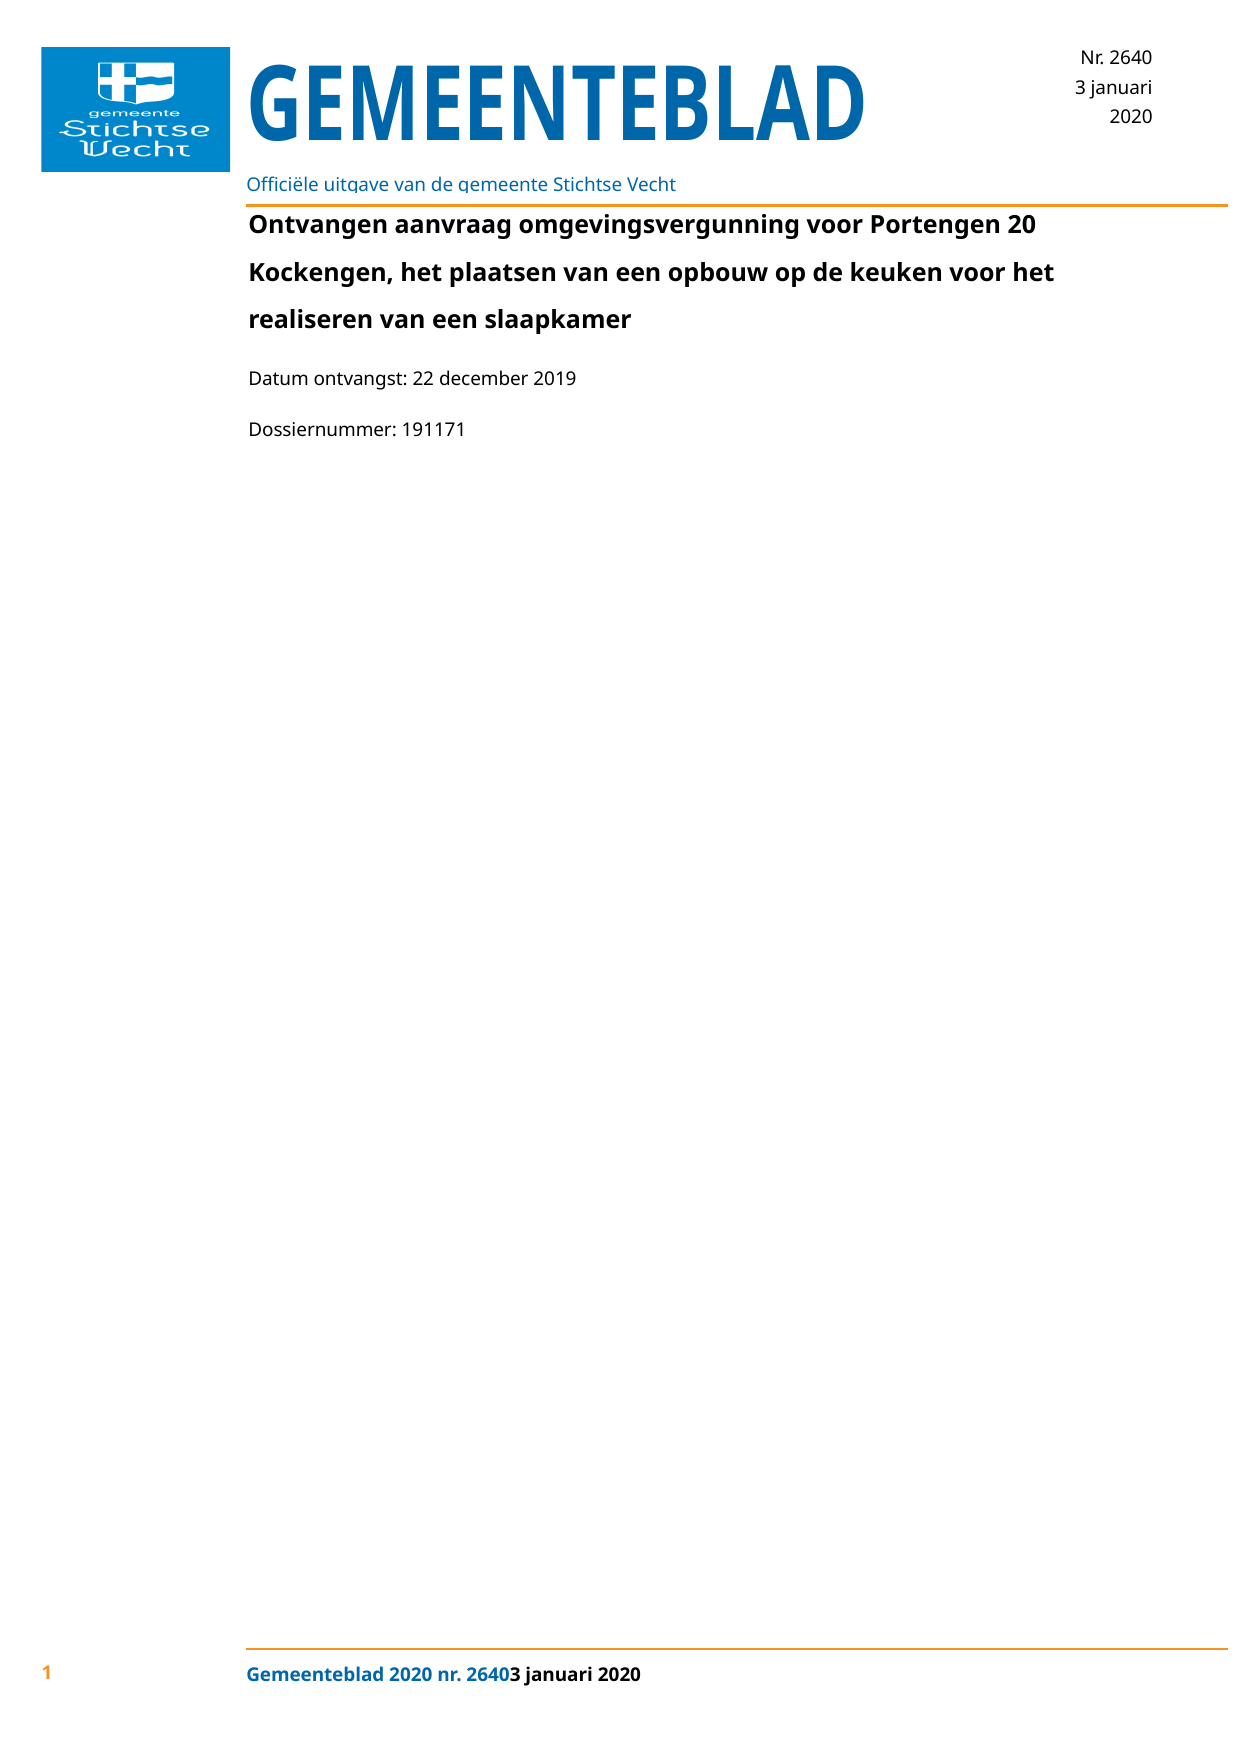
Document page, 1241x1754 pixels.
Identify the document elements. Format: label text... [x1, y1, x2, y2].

text Ontvangen aanvraag omgevingsvergunning voor Portengen 20 Kockengen, het plaatsen van een opbouw op de keuken voor het realiseren van een slaapkamer [248, 207, 1152, 336]
text Datum ontvangst: 22 december 2019 [248, 366, 1152, 391]
text Dossiernummer: 191171 [248, 416, 1152, 442]
picture [99, 63, 135, 101]
picture [137, 63, 174, 103]
